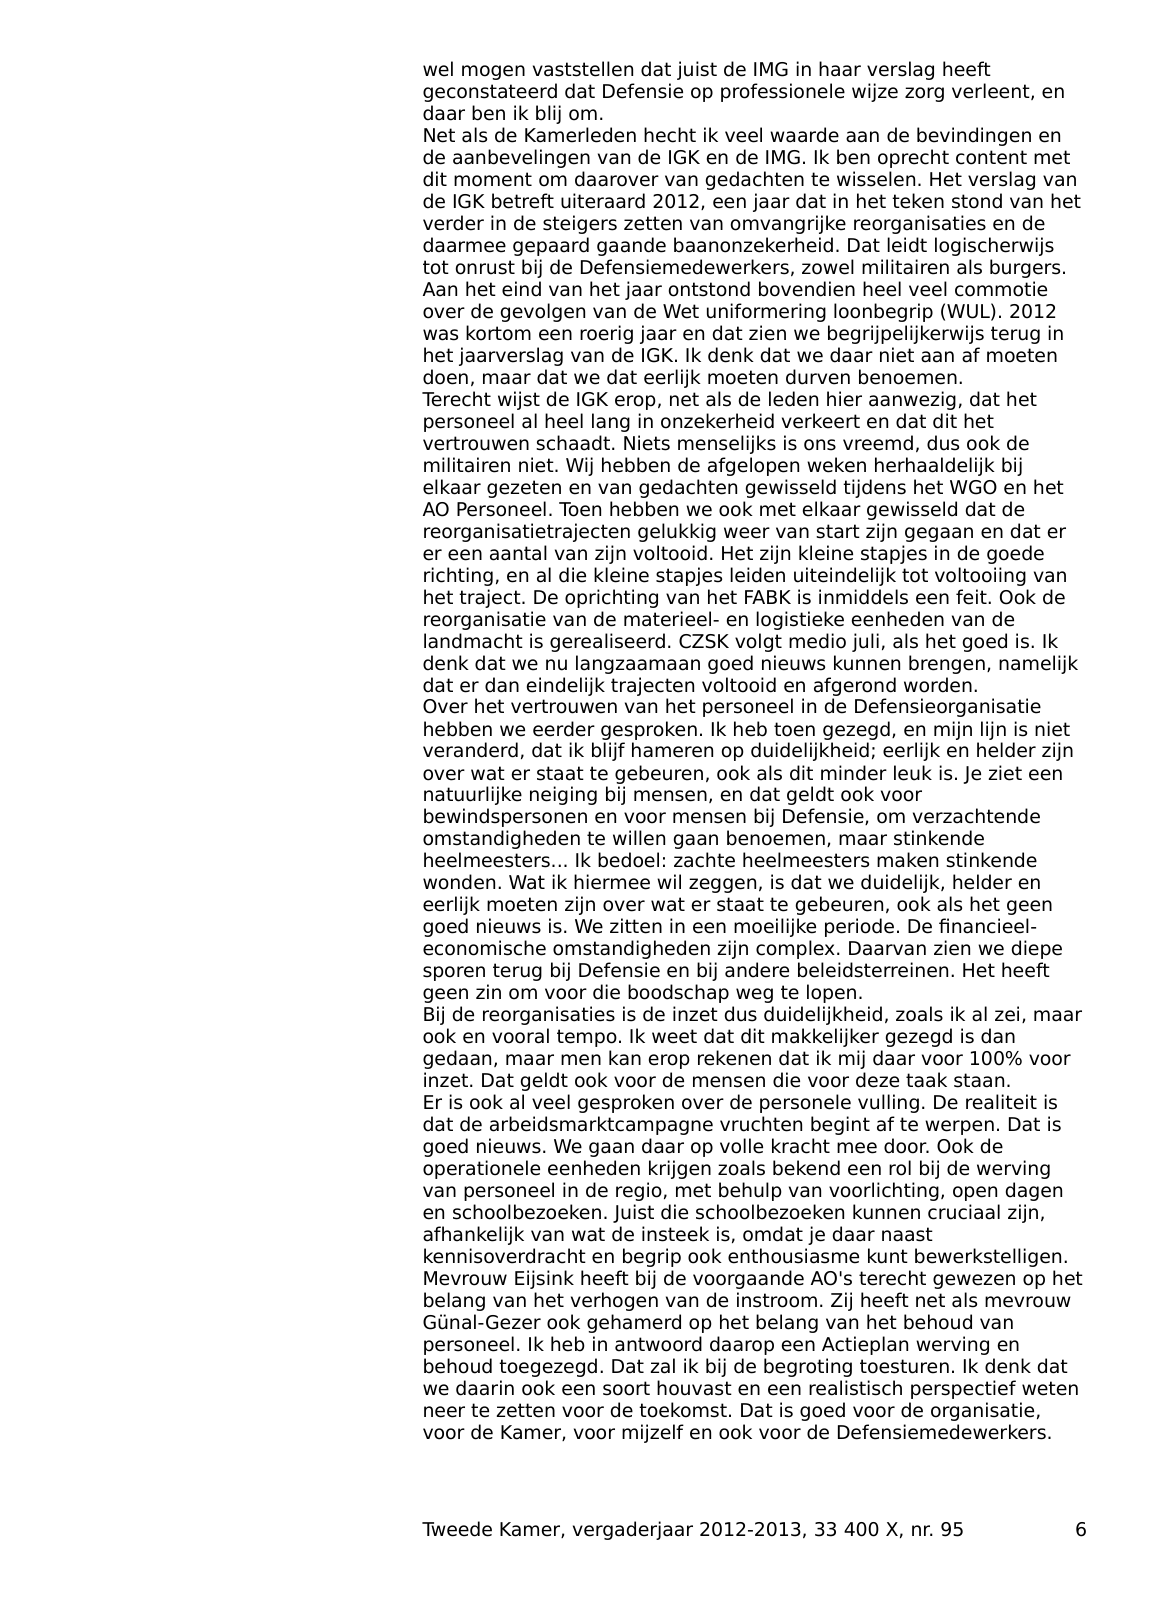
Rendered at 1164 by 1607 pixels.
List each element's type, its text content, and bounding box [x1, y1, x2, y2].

text wel mogen vaststellen dat juist de IMG in haar verslag heeft geconstateerd dat Defensie op professionele wijze zorg verleent, en daar ben ik blij om. [422, 59, 1087, 125]
text Bij de reorganisaties is de inzet dus duidelijkheid, zoals ik al zei, maar ook en vooral tempo. Ik weet dat dit makkelijker gezegd is dan gedaan, maar men kan erop rekenen dat ik mij daar voor 100% voor inzet. Dat geldt ook voor de mensen die voor deze taak staan. [422, 1004, 1087, 1092]
text Net als de Kamerleden hecht ik veel waarde aan de bevindingen en de aanbevelingen van de IGK en de IMG. Ik ben oprecht content met dit moment om daarover van gedachten te wisselen. Het verslag van de IGK betreft uiteraard 2012, een jaar dat in het teken stond van het verder in de steigers zetten van omvangrijke reorganisaties en de daarmee gepaard gaande baanonzekerheid. Dat leidt logischerwijs tot onrust bij de Defensiemedewerkers, zowel militairen als burgers. Aan het eind van het jaar ontstond bovendien heel veel commotie over de gevolgen van de Wet uniformering loonbegrip (WUL). 2012 was kortom een roerig jaar en dat zien we begrijpelijkerwijs terug in het jaarverslag van de IGK. Ik denk dat we daar niet aan af moeten doen, maar dat we dat eerlijk moeten durven benoemen. [422, 125, 1087, 389]
text Terecht wijst de IGK erop, net als de leden hier aanwezig, dat het personeel al heel lang in onzekerheid verkeert en dat dit het vertrouwen schaadt. Niets menselijks is ons vreemd, dus ook de militairen niet. Wij hebben de afgelopen weken herhaaldelijk bij elkaar gezeten en van gedachten gewisseld tijdens het WGO en het AO Personeel. Toen hebben we ook met elkaar gewisseld dat de reorganisatietrajecten gelukkig weer van start zijn gegaan en dat er er een aantal van zijn voltooid. Het zijn kleine stapjes in de goede richting, en al die kleine stapjes leiden uiteindelijk tot voltooiing van het traject. De oprichting van het FABK is inmiddels een feit. Ook de reorganisatie van de materieel- en logistieke eenheden van de landmacht is gerealiseerd. CZSK volgt medio juli, als het goed is. Ik denk dat we nu langzaamaan goed nieuws kunnen brengen, namelijk dat er dan eindelijk trajecten voltooid en afgerond worden. [422, 389, 1087, 696]
text Over het vertrouwen van het personeel in de Defensieorganisatie hebben we eerder gesproken. Ik heb toen gezegd, en mijn lijn is niet veranderd, dat ik blijf hameren op duidelijkheid; eerlijk en helder zijn over wat er staat te gebeuren, ook als dit minder leuk is. Je ziet een natuurlijke neiging bij mensen, en dat geldt ook voor bewindspersonen en voor mensen bij Defensie, om verzachtende omstandigheden te willen gaan benoemen, maar stinkende heelmeesters... Ik bedoel: zachte heelmeesters maken stinkende wonden. Wat ik hiermee wil zeggen, is dat we duidelijk, helder en eerlijk moeten zijn over wat er staat te gebeuren, ook als het geen goed nieuws is. We zitten in een moeilijke periode. De financieel-economische omstandigheden zijn complex. Daarvan zien we diepe sporen terug bij Defensie en bij andere beleidsterreinen. Het heeft geen zin om voor die boodschap weg te lopen. [422, 696, 1087, 1004]
text Er is ook al veel gesproken over de personele vulling. De realiteit is dat de arbeidsmarktcampagne vruchten begint af te werpen. Dat is goed nieuws. We gaan daar op volle kracht mee door. Ook de operationele eenheden krijgen zoals bekend een rol bij de werving van personeel in de regio, met behulp van voorlichting, open dagen en schoolbezoeken. Juist die schoolbezoeken kunnen cruciaal zijn, afhankelijk van wat de insteek is, omdat je daar naast kennisoverdracht en begrip ook enthousiasme kunt bewerkstelligen. [422, 1092, 1087, 1268]
text Mevrouw Eijsink heeft bij de voorgaande AO's terecht gewezen op het belang van het verhogen van de instroom. Zij heeft net als mevrouw Günal-Gezer ook gehamerd op het belang van het behoud van personeel. Ik heb in antwoord daarop een Actieplan werving en behoud toegezegd. Dat zal ik bij de begroting toesturen. Ik denk dat we daarin ook een soort houvast en een realistisch perspectief weten neer te zetten voor de toekomst. Dat is goed voor de organisatie, voor de Kamer, voor mijzelf en ook voor de Defensiemedewerkers. [422, 1268, 1087, 1444]
